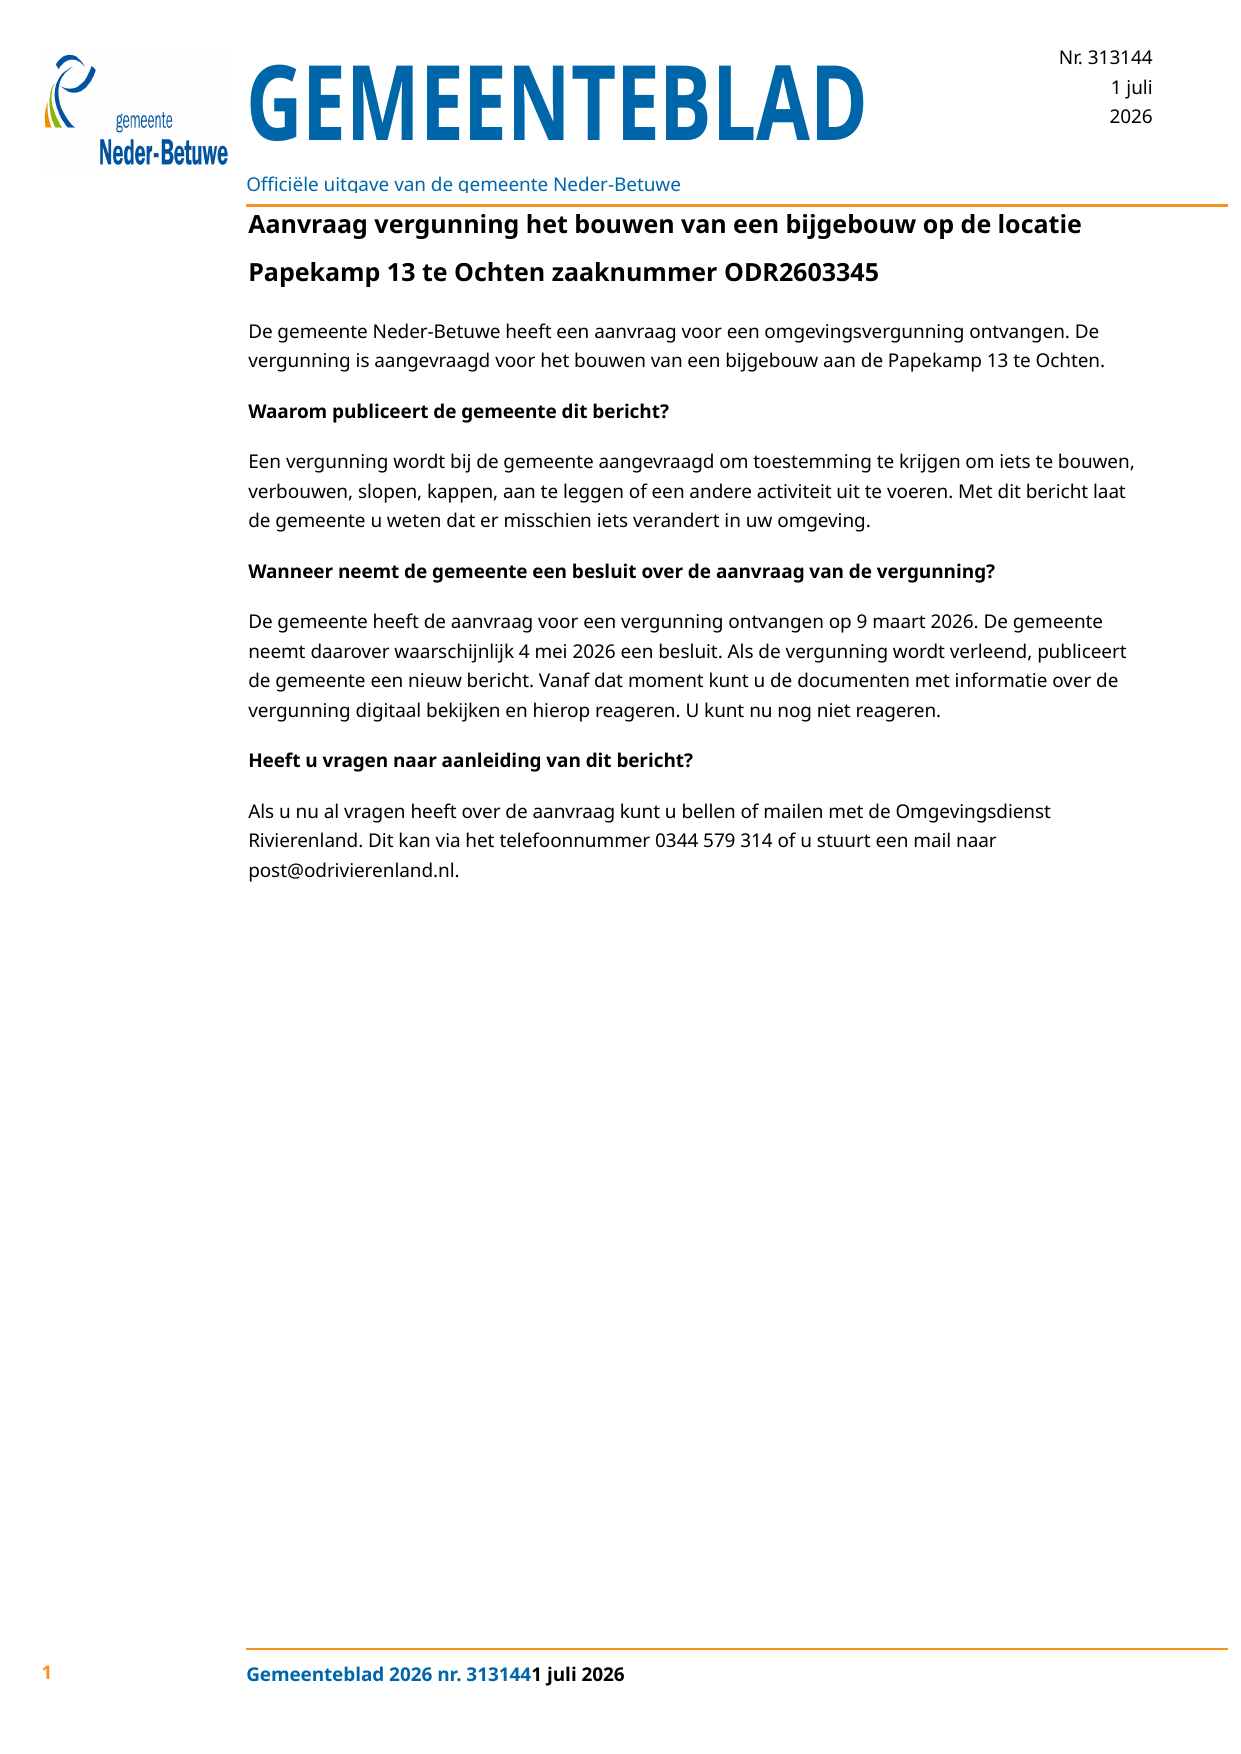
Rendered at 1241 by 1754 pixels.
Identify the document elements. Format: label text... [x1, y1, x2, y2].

text Een vergunning wordt bij de gemeente aangevraagd om toestemming te krijgen om iets te bouwen, verbouwen, slopen, kappen, aan te leggen of een andere activiteit uit te voeren. Met dit bericht laat de gemeente u weten dat er misschien iets verandert in uw omgeving. [248, 448, 1152, 533]
text Waarom publiceert de gemeente dit bericht? [248, 398, 1152, 424]
text Aanvraag vergunning het bouwen van een bijgebouw op de locatie Papekamp 13 te Ochten zaaknummer ODR2603345 [248, 207, 1152, 288]
text Wanneer neemt de gemeente een besluit over de aanvraag van de vergunning? [248, 558, 1152, 584]
text De gemeente Neder-Betuwe heeft een aanvraag voor een omgevingsvergunning ontvangen. De vergunning is aangevraagd voor het bouwen van een bijgebouw aan de Papekamp 13 te Ochten. [248, 318, 1152, 373]
text De gemeente heeft de aanvraag voor een vergunning ontvangen op 9 maart 2026. De gemeente neemt daarover waarschijnlijk 4 mei 2026 een besluit. Als de vergunning wordt verleend, publiceert de gemeente een nieuw bericht. Vanaf dat moment kunt u de documenten met informatie over de vergunning digitaal bekijken en hierop reageren. U kunt nu nog niet reageren. [248, 608, 1152, 723]
text Als u nu al vragen heeft over de aanvraag kunt u bellen of mailen met de Omgevingsdienst Rivierenland. Dit kan via het telefoonnummer 0344 579 314 of u stuurt een mail naar post@odrivierenland.nl. [248, 798, 1152, 883]
text Heeft u vragen naar aanleiding van dit bericht? [248, 747, 1152, 773]
picture [41, 47, 231, 172]
